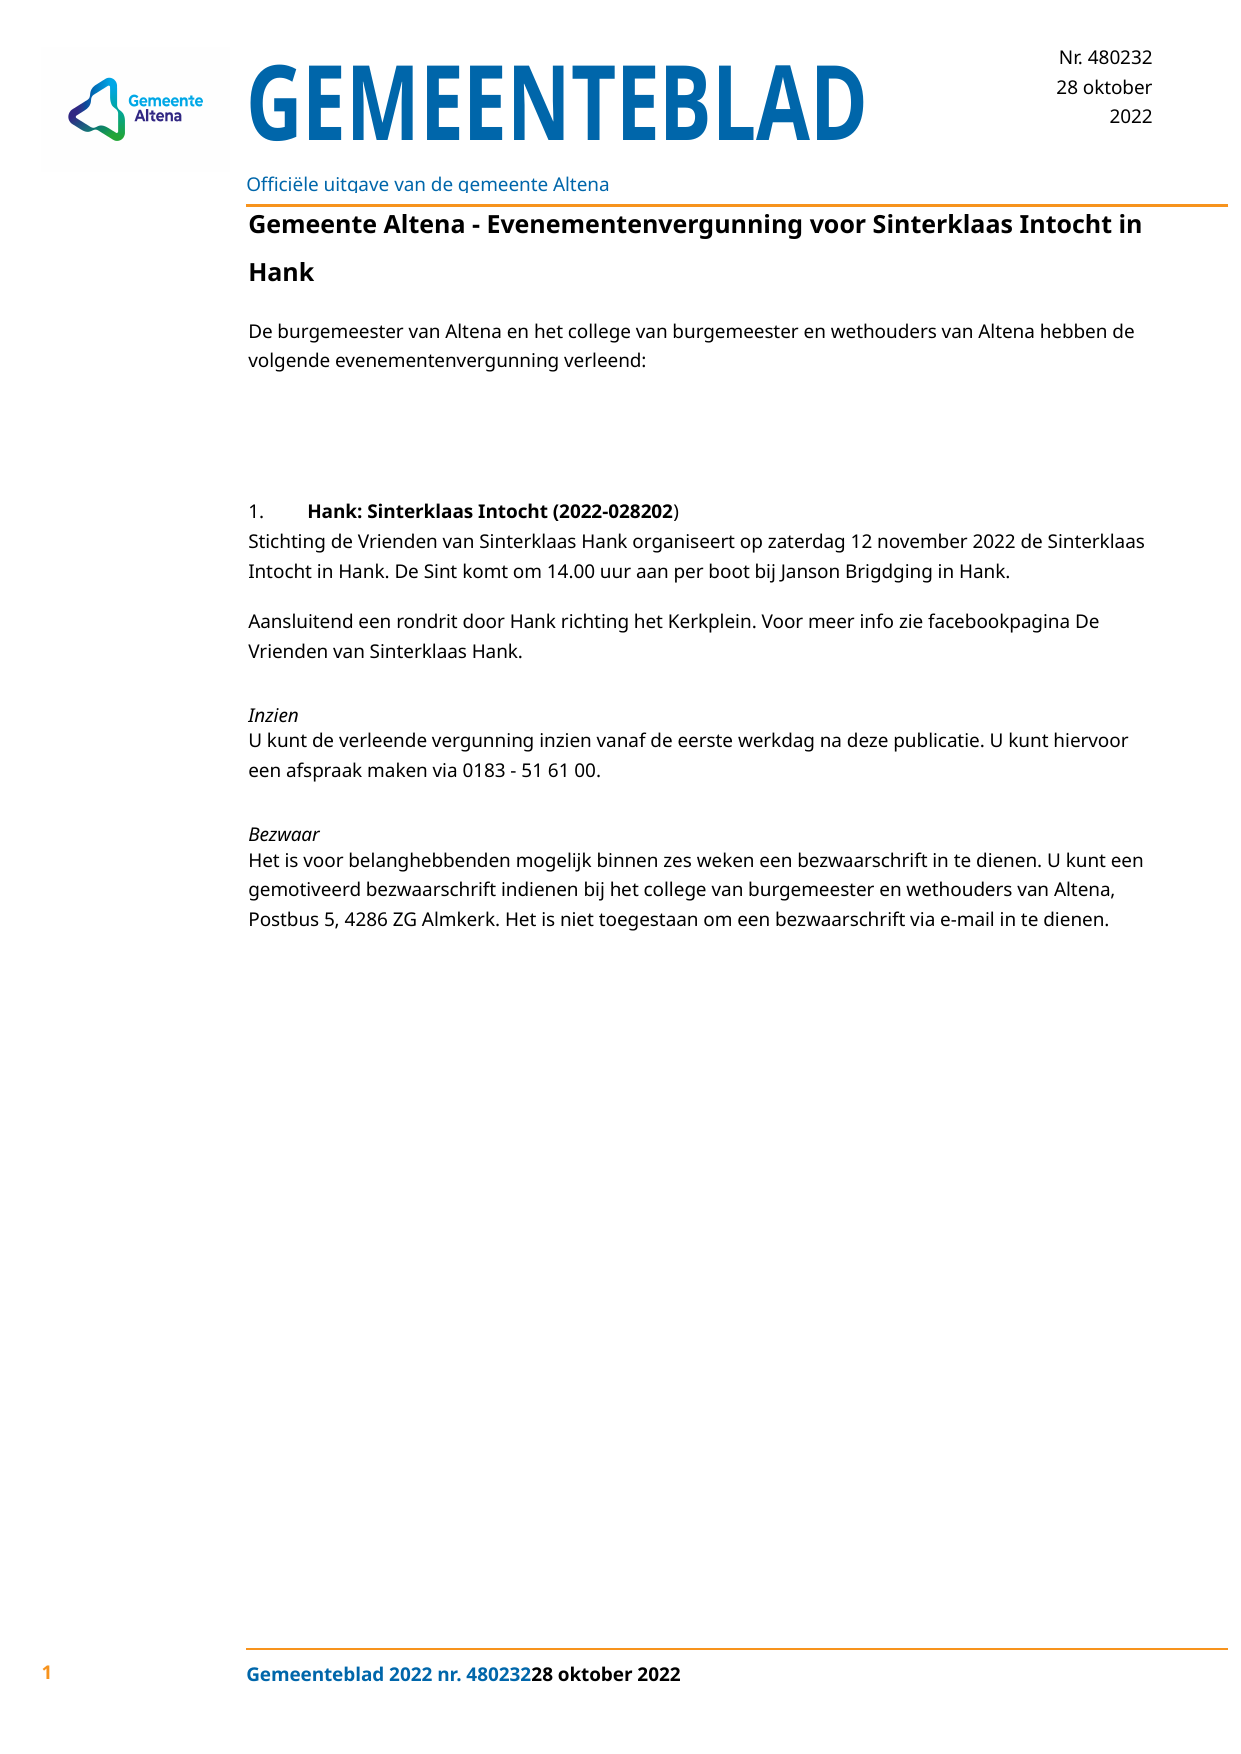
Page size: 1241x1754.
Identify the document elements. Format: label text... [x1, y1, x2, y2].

text U kunt de verleende vergunning inzien vanaf de eerste werkdag na deze publicatie. U kunt hiervoor een afspraak maken via 0183 - 51 61 00. [248, 728, 1152, 783]
list Hank: Sinterklaas Intocht (2022-028202) [248, 499, 1152, 524]
text Bezwaar [248, 821, 1152, 847]
text Gemeente Altena - Evenementenvergunning voor Sinterklaas Intocht in Hank [248, 207, 1152, 288]
text De burgemeester van Altena en het college van burgemeester en wethouders van Altena hebben de volgende evenementenvergunning verleend: [248, 318, 1152, 373]
picture [41, 47, 231, 172]
text Inzien [248, 702, 1152, 728]
text Aansluitend een rondrit door Hank richting het Kerkplein. Voor meer info zie facebookpagina De Vrienden van Sinterklaas Hank. [248, 608, 1152, 664]
text Stichting de Vrienden van Sinterklaas Hank organiseert op zaterdag 12 november 2022 de Sinterklaas Intocht in Hank. De Sint komt om 14.00 uur aan per boot bij Janson Brigdging in Hank. [248, 528, 1152, 584]
text Het is voor belanghebbenden mogelijk binnen zes weken een bezwaarschrift in te dienen. U kunt een gemotiveerd bezwaarschrift indienen bij het college van burgemeester en wethouders van Altena, Postbus 5, 4286 ZG Almkerk. Het is niet toegestaan om een bezwaarschrift via e-mail in te dienen. [248, 847, 1152, 932]
